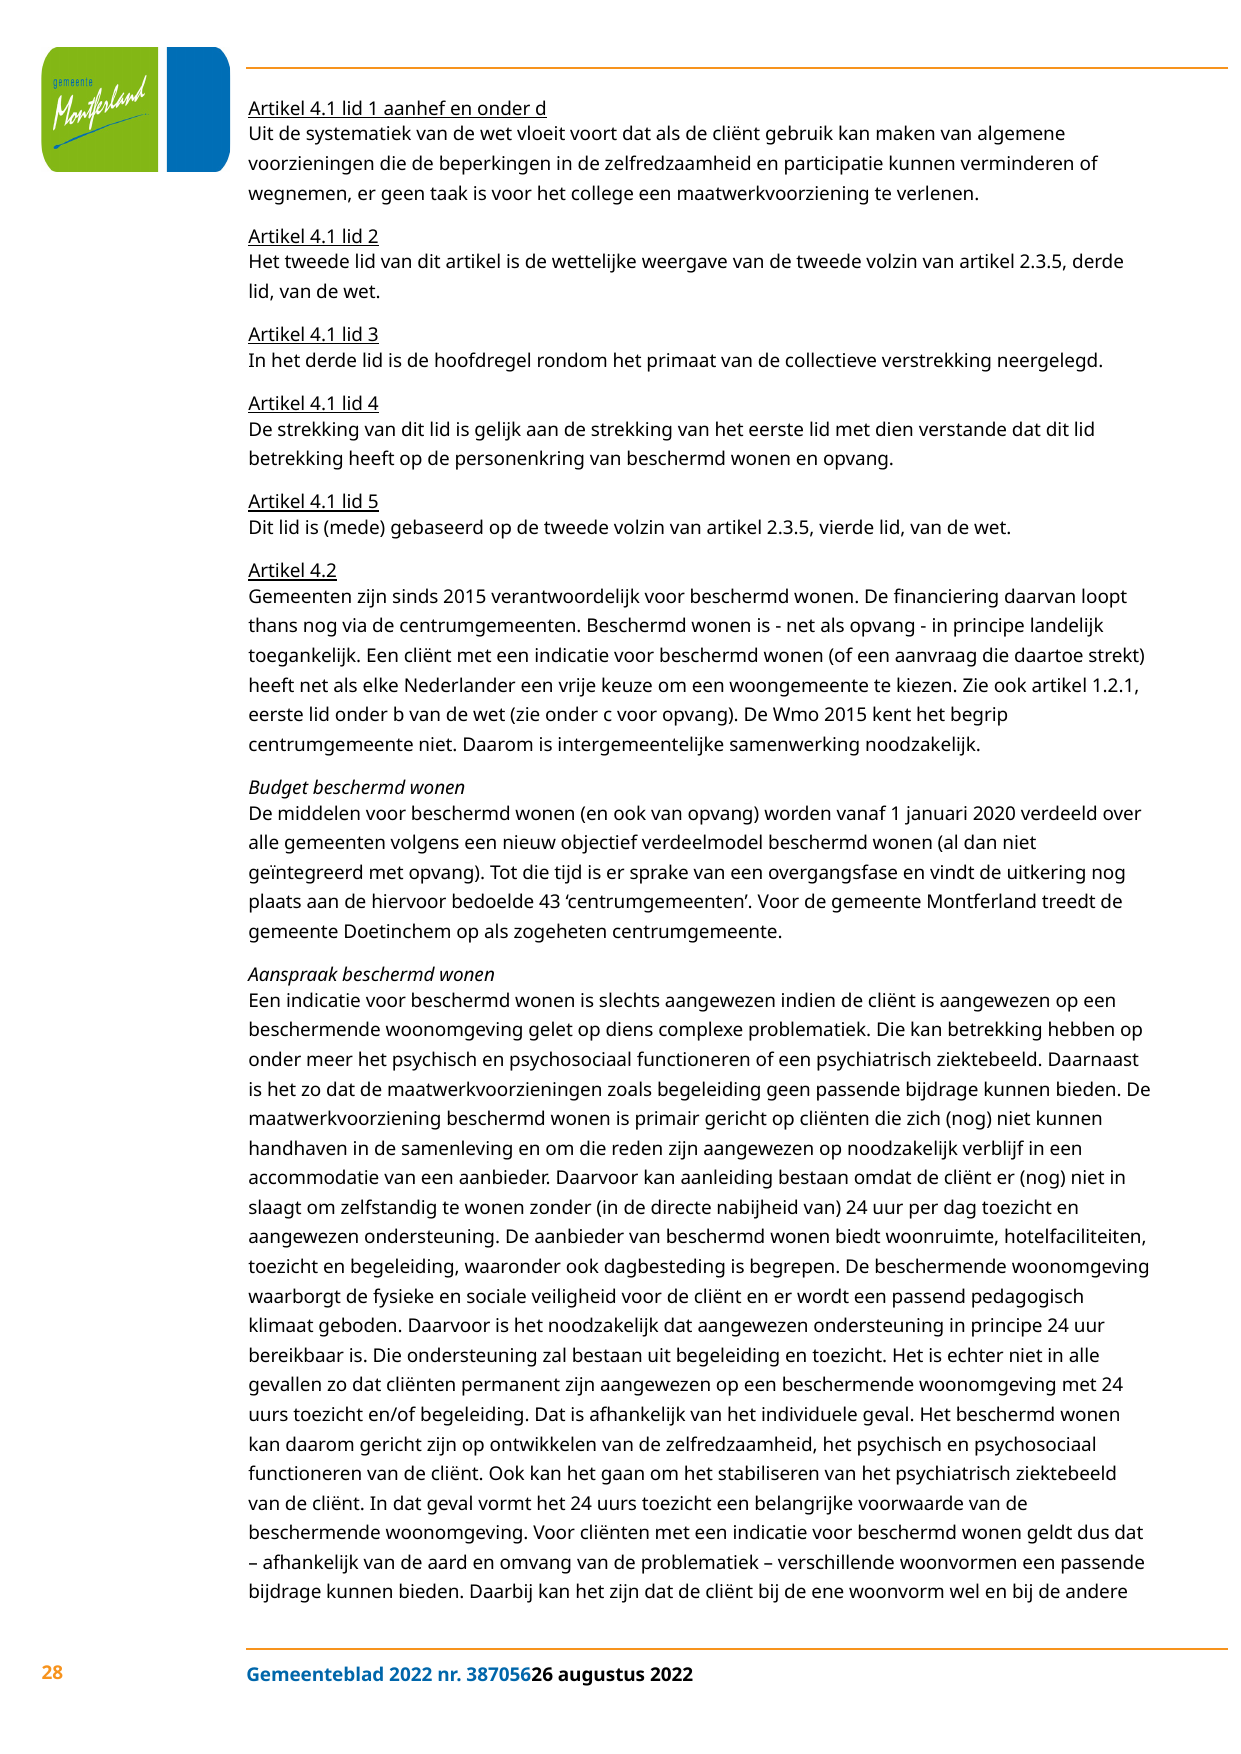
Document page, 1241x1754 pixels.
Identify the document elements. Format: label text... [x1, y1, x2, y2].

text Artikel 4.1 lid 3 [248, 321, 1152, 347]
text In het derde lid is de hoofdregel rondom het primaat van de collectieve verstrekking neergelegd. [248, 347, 1152, 373]
text Artikel 4.2 [248, 557, 1152, 583]
text Artikel 4.1 lid 2 [248, 223, 1152, 248]
text Artikel 4.1 lid 1 aanhef en onder d [248, 95, 1152, 121]
text Artikel 4.1 lid 4 [248, 390, 1152, 416]
text De strekking van dit lid is gelijk aan de strekking van het eerste lid met dien verstande dat dit lid betrekking heeft op de personenkring van beschermd wonen en opvang. [248, 416, 1152, 471]
text Artikel 4.1 lid 5 [248, 488, 1152, 514]
text Gemeenten zijn sinds 2015 verantwoordelijk voor beschermd wonen. De financiering daarvan loopt thans nog via de centrumgemeenten. Beschermd wonen is - net als opvang - in principe landelijk toegankelijk. Een cliënt met een indicatie voor beschermd wonen (of een aanvraag die daartoe strekt) heeft net als elke Nederlander een vrije keuze om een woongemeente te kiezen. Zie ook artikel 1.2.1, eerste lid onder b van de wet (zie onder c voor opvang). De Wmo 2015 kent het begrip centrumgemeente niet. Daarom is intergemeentelijke samenwerking noodzakelijk. [248, 583, 1152, 757]
text Het tweede lid van dit artikel is de wettelijke weergave van de tweede volzin van artikel 2.3.5, derde lid, van de wet. [248, 248, 1152, 304]
text Budget beschermd wonen [248, 774, 1152, 800]
picture [41, 47, 231, 172]
text Een indicatie voor beschermd wonen is slechts aangewezen indien de cliënt is aangewezen op een beschermende woonomgeving gelet op diens complexe problematiek. Die kan betrekking hebben op onder meer het psychisch en psychosociaal functioneren of een psychiatrisch ziektebeeld. Daarnaast is het zo dat de maatwerkvoorzieningen zoals begeleiding geen passende bijdrage kunnen bieden. De maatwerkvoorziening beschermd wonen is primair gericht op cliënten die zich (nog) niet kunnen handhaven in de samenleving en om die reden zijn aangewezen op noodzakelijk verblijf in een accommodatie van een aanbieder. Daarvoor kan aanleiding bestaan omdat de cliënt er (nog) niet in slaagt om zelfstandig te wonen zonder (in de directe nabijheid van) 24 uur per dag toezicht en aangewezen ondersteuning. De aanbieder van beschermd wonen biedt woonruimte, hotelfaciliteiten, toezicht en begeleiding, waaronder ook dagbesteding is begrepen. De beschermende woonomgeving waarborgt de fysieke en sociale veiligheid voor de cliënt en er wordt een passend pedagogisch klimaat geboden. Daarvoor is het noodzakelijk dat aangewezen ondersteuning in principe 24 uur bereikbaar is. Die ondersteuning zal bestaan uit begeleiding en toezicht. Het is echter niet in alle gevallen zo dat cliënten permanent zijn aangewezen op een beschermende woonomgeving met 24 uurs toezicht en/of begeleiding. Dat is afhankelijk van het individuele geval. Het beschermd wonen kan daarom gericht zijn op ontwikkelen van de zelfredzaamheid, het psychisch en psychosociaal functioneren van de cliënt. Ook kan het gaan om het stabiliseren van het psychiatrisch ziektebeeld van de cliënt. In dat geval vormt het 24 uurs toezicht een belangrijke voorwaarde van de beschermende woonomgeving. Voor cliënten met een indicatie voor beschermd wonen geldt dus dat – afhankelijk van de aard en omvang van de problematiek – verschillende woonvormen een passende bijdrage kunnen bieden. Daarbij kan het zijn dat de cliënt bij de ene woonvorm wel en bij de andere [248, 987, 1152, 1604]
text De middelen voor beschermd wonen (en ook van opvang) worden vanaf 1 januari 2020 verdeeld over alle gemeenten volgens een nieuw objectief verdeelmodel beschermd wonen (al dan niet geïntegreerd met opvang). Tot die tijd is er sprake van een overgangsfase en vindt de uitkering nog plaats aan de hiervoor bedoelde 43 ‘centrumgemeenten’. Voor de gemeente Montferland treedt de gemeente Doetinchem op als zogeheten centrumgemeente. [248, 800, 1152, 944]
text Dit lid is (mede) gebaseerd op de tweede volzin van artikel 2.3.5, vierde lid, van de wet. [248, 514, 1152, 540]
text Uit de systematiek van de wet vloeit voort dat als de cliënt gebruik kan maken van algemene voorzieningen die de beperkingen in de zelfredzaamheid en participatie kunnen verminderen of wegnemen, er geen taak is voor het college een maatwerkvoorziening te verlenen. [248, 121, 1152, 205]
text Aanspraak beschermd wonen [248, 961, 1152, 987]
